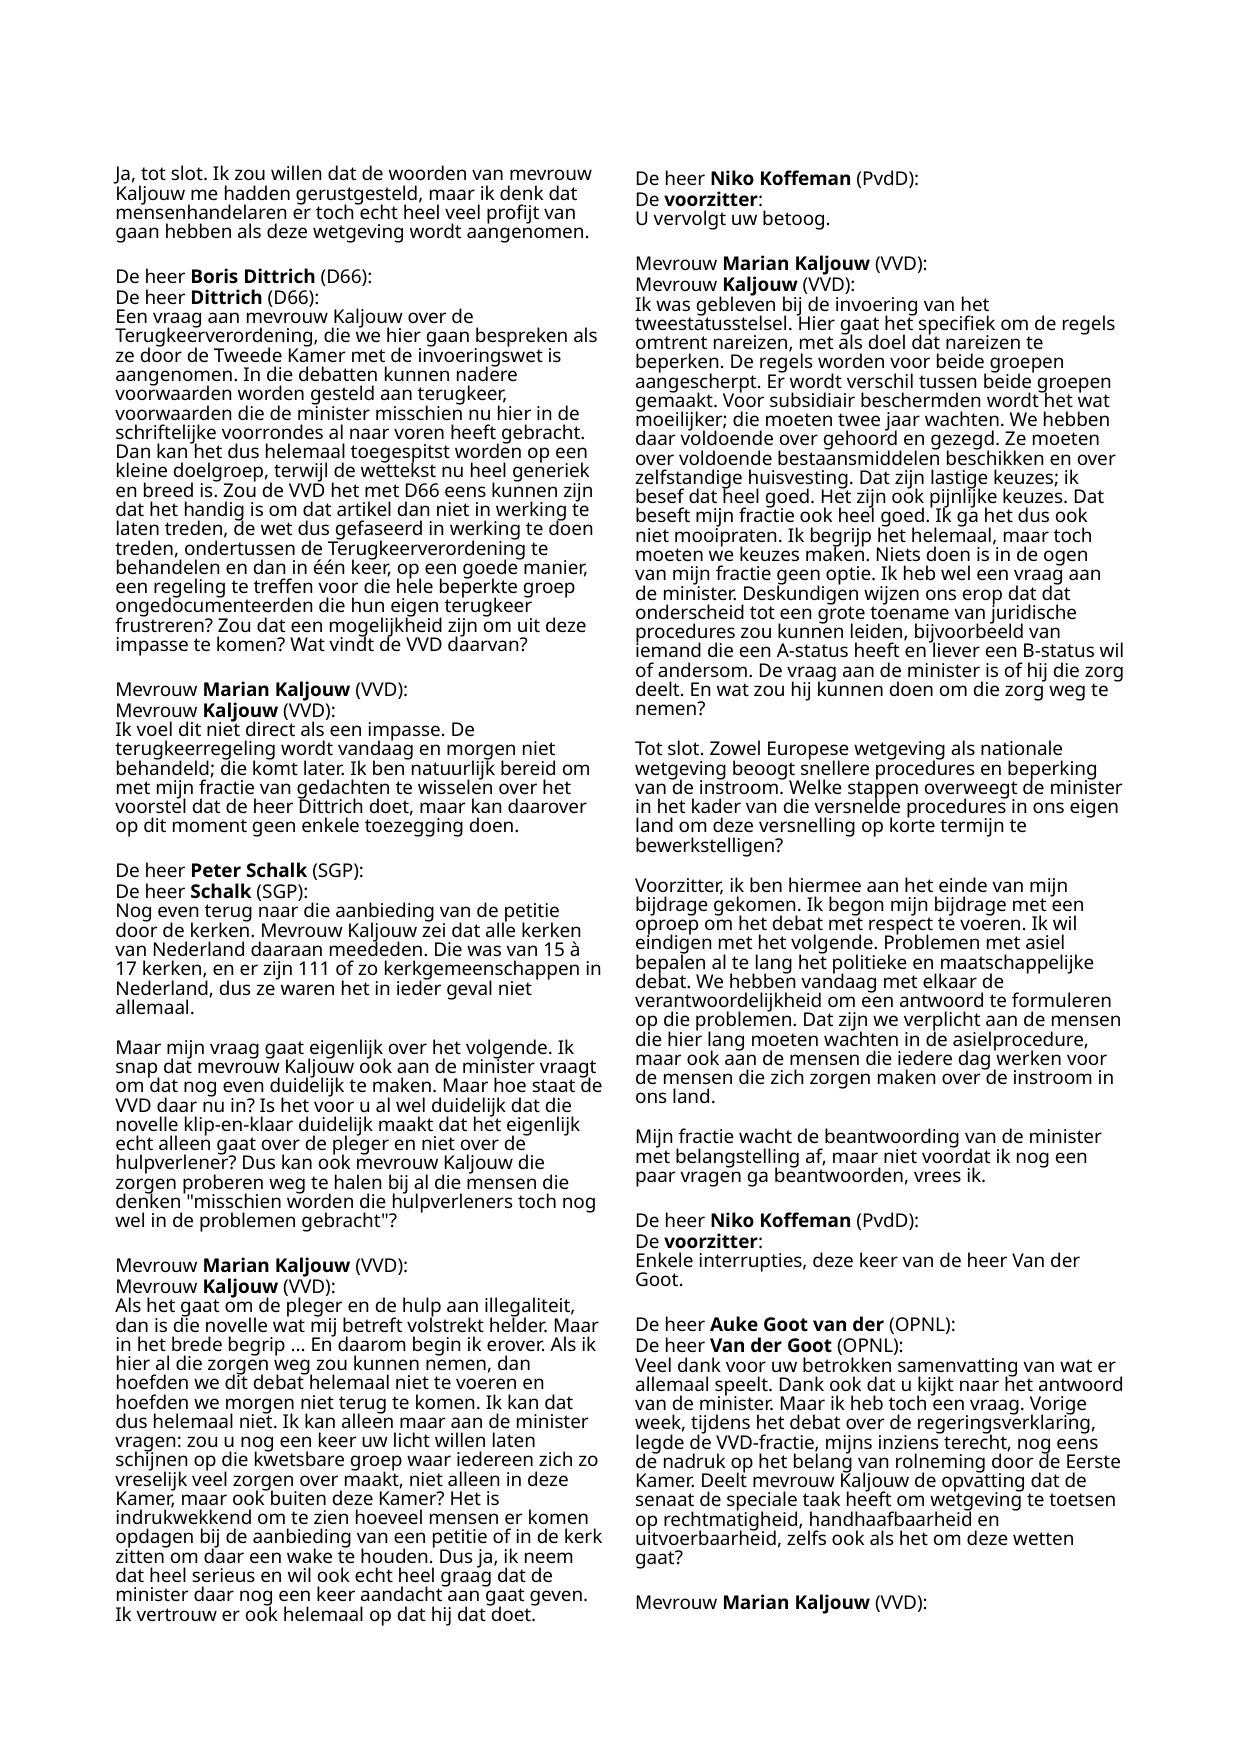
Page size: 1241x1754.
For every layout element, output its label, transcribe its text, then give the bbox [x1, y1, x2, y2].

text De heer Auke Goot van der (OPNL): [635, 1312, 1125, 1337]
text De heer Van der Goot (OPNL): [635, 1337, 1125, 1357]
text De heer Peter Schalk (SGP): [115, 857, 605, 883]
text De heer Niko Koffeman (PvdD): [635, 165, 1125, 191]
text Mijn fractie wacht de beantwoording van de minister met belangstelling af, maar niet voordat ik nog een paar vragen ga beantwoorden, vrees ik. [635, 1128, 1125, 1186]
text Mevrouw Kaljouw (VVD): [115, 702, 605, 721]
text De voorzitter: [635, 1233, 1125, 1252]
text Mevrouw Marian Kaljouw (VVD): [635, 1589, 1125, 1615]
text Mevrouw Marian Kaljouw (VVD): [115, 1252, 605, 1278]
text De heer Schalk (SGP): [115, 883, 605, 902]
text De heer Boris Dittrich (D66): [115, 263, 605, 289]
text Veel dank voor uw betrokken samenvatting van wat er allemaal speelt. Dank ook dat u kijkt naar het antwoord van de minister. Maar ik heb toch een vraag. Vorige week, tijdens het debat over de regeringsverklaring, legde de VVD-fractie, mijns inziens terecht, nog eens de nadruk op het belang van rolneming door de Eerste Kamer. Deelt mevrouw Kaljouw de opvatting dat de senaat de speciale taak heeft om wetgeving te toetsen op rechtmatigheid, handhaafbaarheid en uitvoerbaarheid, zelfs ook als het om deze wetten gaat? [635, 1357, 1125, 1568]
text Ik voel dit niet direct als een impasse. De terugkeerregeling wordt vandaag en morgen niet behandeld; die komt later. Ik ben natuurlijk bereid om met mijn fractie van gedachten te wisselen over het voorstel dat de heer Dittrich doet, maar kan daarover op dit moment geen enkele toezegging doen. [115, 721, 605, 837]
text Mevrouw Kaljouw (VVD): [115, 1278, 605, 1297]
text De heer Niko Koffeman (PvdD): [635, 1207, 1125, 1233]
text Maar mijn vraag gaat eigenlijk over het volgende. Ik snap dat mevrouw Kaljouw ook aan de minister vraagt om dat nog even duidelijk te maken. Maar hoe staat de VVD daar nu in? Is het voor u al wel duidelijk dat die novelle klip-en-klaar duidelijk maakt dat het eigenlijk echt alleen gaat over de pleger en niet over de hulpverlener? Dus kan ook mevrouw Kaljouw die zorgen proberen weg te halen bij al die mensen die denken "misschien worden die hulpverleners toch nog wel in de problemen gebracht"? [115, 1039, 605, 1231]
text Enkele interrupties, deze keer van de heer Van der Goot. [635, 1252, 1125, 1291]
text Mevrouw Marian Kaljouw (VVD): [115, 676, 605, 702]
text Voorzitter, ik ben hiermee aan het einde van mijn bijdrage gekomen. Ik begon mijn bijdrage met een oproep om het debat met respect te voeren. Ik wil eindigen met het volgende. Problemen met asiel bepalen al te lang het politieke en maatschappelijke debat. We hebben vandaag met elkaar de verantwoordelijkheid om een antwoord te formuleren op die problemen. Dat zijn we verplicht aan de mensen die hier lang moeten wachten in de asielprocedure, maar ook aan de mensen die iedere dag werken voor de mensen die zich zorgen maken over de instroom in ons land. [635, 877, 1125, 1108]
text Ik was gebleven bij de invoering van het tweestatusstelsel. Hier gaat het specifiek om de regels omtrent nareizen, met als doel dat nareizen te beperken. De regels worden voor beide groepen aangescherpt. Er wordt verschil tussen beide groepen gemaakt. Voor subsidiair beschermden wordt het wat moeilijker; die moeten twee jaar wachten. We hebben daar voldoende over gehoord en gezegd. Ze moeten over voldoende bestaansmiddelen beschikken en over zelfstandige huisvesting. Dat zijn lastige keuzes; ik besef dat heel goed. Het zijn ook pijnlijke keuzes. Dat beseft mijn fractie ook heel goed. Ik ga het dus ook niet mooipraten. Ik begrijp het helemaal, maar toch moeten we keuzes maken. Niets doen is in de ogen van mijn fractie geen optie. Ik heb wel een vraag aan de minister. Deskundigen wijzen ons erop dat dat onderscheid tot een grote toename van juridische procedures zou kunnen leiden, bijvoorbeeld van iemand die een A-status heeft en liever een B-status wil of andersom. De vraag aan de minister is of hij die zorg deelt. En wat zou hij kunnen doen om die zorg weg te nemen? [635, 296, 1125, 719]
text Tot slot. Zowel Europese wetgeving als nationale wetgeving beoogt snellere procedures en beperking van de instroom. Welke stappen overweegt de minister in het kader van die versnelde procedures in ons eigen land om deze versnelling op korte termijn te bewerkstelligen? [635, 740, 1125, 856]
text Als het gaat om de pleger en de hulp aan illegaliteit, dan is die novelle wat mij betreft volstrekt helder. Maar in het brede begrip ... En daarom begin ik erover. Als ik hier al die zorgen weg zou kunnen nemen, dan hoefden we dit debat helemaal niet te voeren en hoefden we morgen niet terug te komen. Ik kan dat dus helemaal niet. Ik kan alleen maar aan de minister vragen: zou u nog een keer uw licht willen laten schijnen op die kwetsbare groep waar iedereen zich zo vreselijk veel zorgen over maakt, niet alleen in deze Kamer, maar ook buiten deze Kamer? Het is indrukwekkend om te zien hoeveel mensen er komen opdagen bij de aanbieding van een petitie of in de kerk zitten om daar een wake te houden. Dus ja, ik neem dat heel serieus en wil ook echt heel graag dat de minister daar nog een keer aandacht aan gaat geven. Ik vertrouw er ook helemaal op dat hij dat doet. [115, 1297, 605, 1625]
text Ja, tot slot. Ik zou willen dat de woorden van mevrouw Kaljouw me hadden gerustgesteld, maar ik denk dat mensenhandelaren er toch echt heel veel profijt van gaan hebben als deze wetgeving wordt aangenomen. [115, 165, 605, 242]
text Mevrouw Kaljouw (VVD): [635, 276, 1125, 296]
text De heer Dittrich (D66): [115, 289, 605, 308]
text U vervolgt uw betoog. [635, 210, 1125, 230]
text Mevrouw Marian Kaljouw (VVD): [635, 251, 1125, 276]
text Een vraag aan mevrouw Kaljouw over de Terugkeerverordening, die we hier gaan bespreken als ze door de Tweede Kamer met de invoeringswet is aangenomen. In die debatten kunnen nadere voorwaarden worden gesteld aan terugkeer, voorwaarden die de minister misschien nu hier in de schriftelijke voorrondes al naar voren heeft gebracht. Dan kan het dus helemaal toegespitst worden op een kleine doelgroep, terwijl de wettekst nu heel generiek en breed is. Zou de VVD het met D66 eens kunnen zijn dat het handig is om dat artikel dan niet in werking te laten treden, de wet dus gefaseerd in werking te doen treden, ondertussen de Terugkeerverordening te behandelen en dan in één keer, op een goede manier, een regeling te treffen voor die hele beperkte groep ongedocumenteerden die hun eigen terugkeer frustreren? Zou dat een mogelijkheid zijn om uit deze impasse te komen? Wat vindt de VVD daarvan? [115, 308, 605, 655]
text Nog even terug naar die aanbieding van de petitie door de kerken. Mevrouw Kaljouw zei dat alle kerken van Nederland daaraan meededen. Die was van 15 à 17 kerken, en er zijn 111 of zo kerkgemeenschappen in Nederland, dus ze waren het in ieder geval niet allemaal. [115, 902, 605, 1018]
text De voorzitter: [635, 191, 1125, 210]
